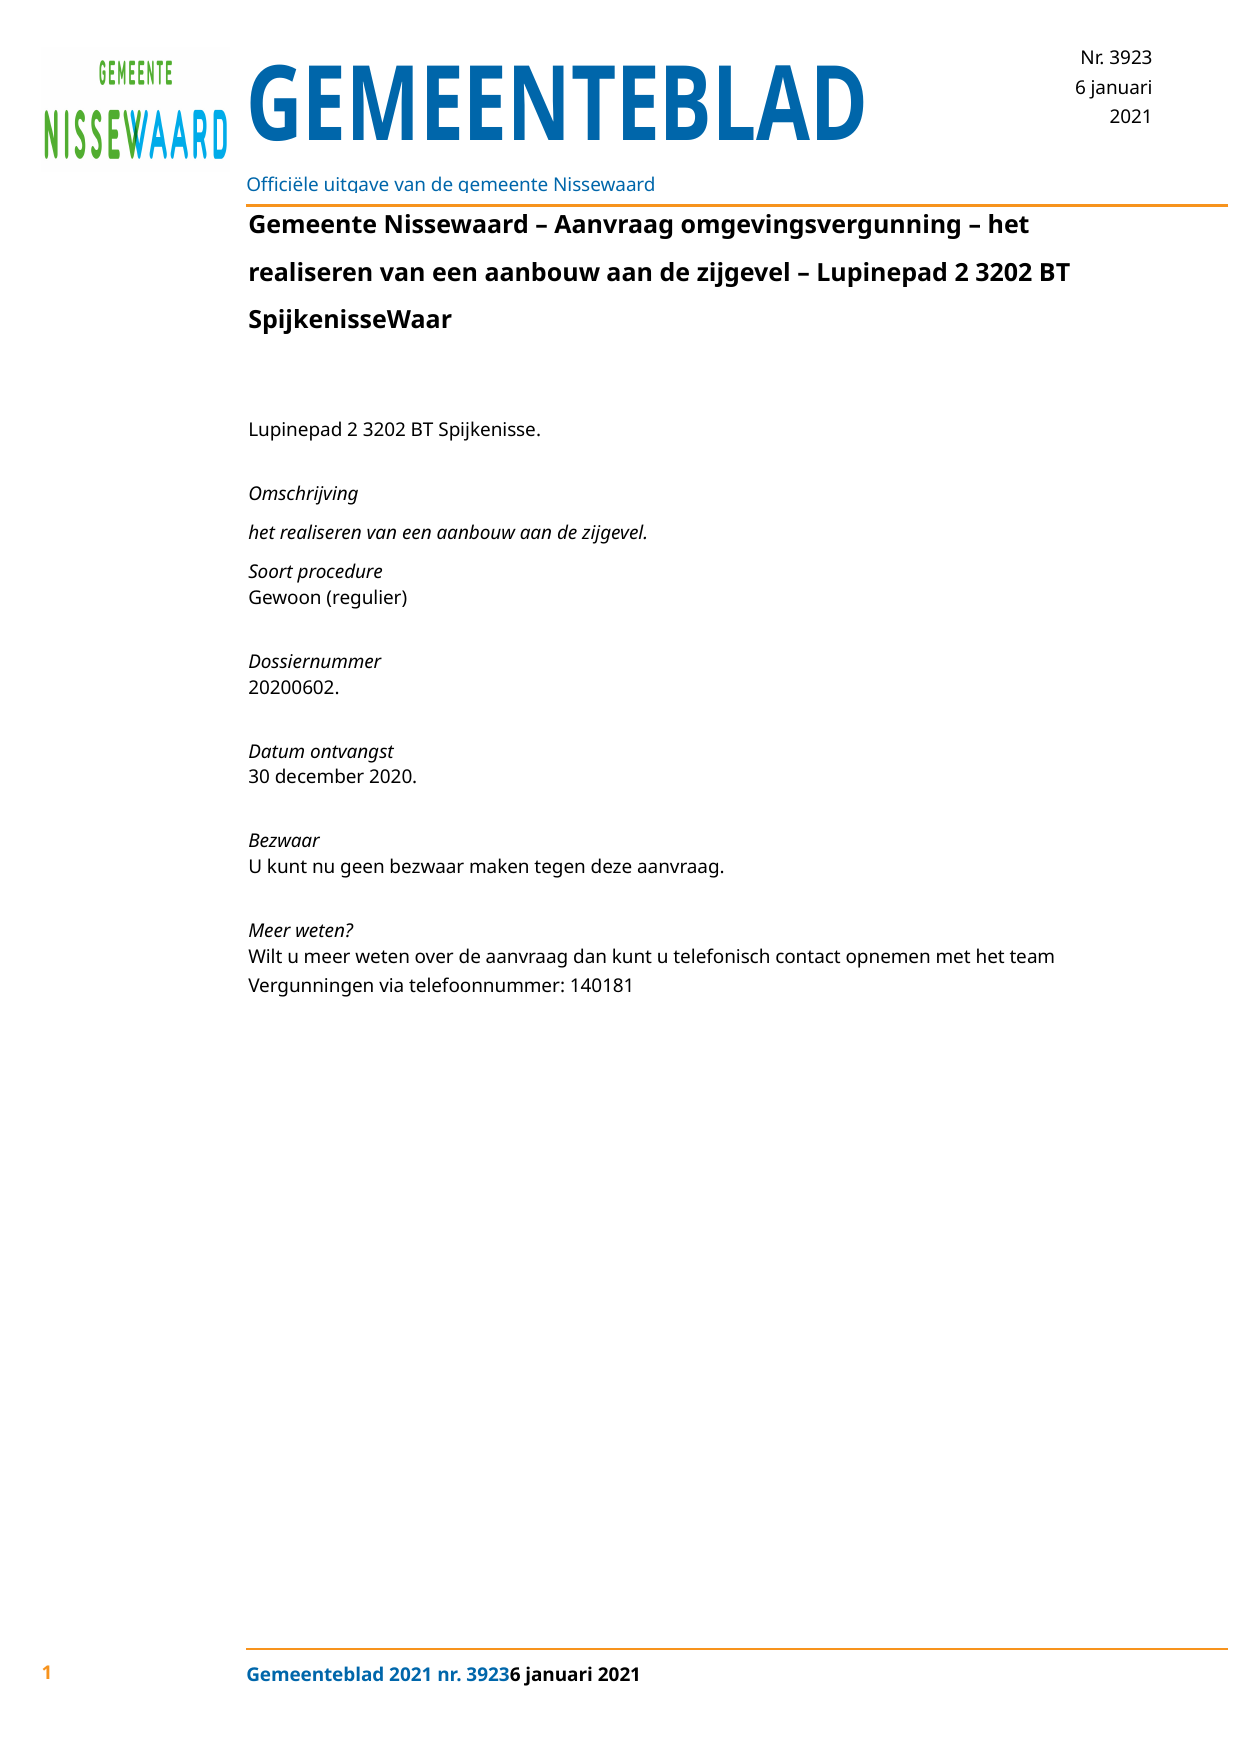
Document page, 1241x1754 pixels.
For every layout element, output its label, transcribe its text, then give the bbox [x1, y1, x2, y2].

text Omschrijving [248, 480, 1152, 506]
text Gemeente Nissewaard – Aanvraag omgevingsvergunning – het realiseren van een aanbouw aan de zijgevel – Lupinepad 2 3202 BT SpijkenisseWaar [248, 207, 1152, 336]
text Dossiernummer [248, 648, 1152, 674]
text 20200602. [248, 674, 1152, 699]
text 30 december 2020. [248, 763, 1152, 789]
text Wilt u meer weten over de aanvraag dan kunt u telefonisch contact opnemen met het team Vergunningen via telefoonnummer: 140181 [248, 943, 1152, 998]
text Gewoon (regulier) [248, 584, 1152, 610]
text Lupinepad 2 3202 BT Spijkenisse. [248, 416, 1152, 442]
text U kunt nu geen bezwaar maken tegen deze aanvraag. [248, 853, 1152, 879]
text Datum ontvangst [248, 738, 1152, 763]
text Soort procedure [248, 558, 1152, 584]
text Bezwaar [248, 827, 1152, 853]
text Meer weten? [248, 917, 1152, 943]
picture [41, 47, 231, 172]
text het realiseren van een aanbouw aan de zijgevel. [248, 519, 1152, 545]
